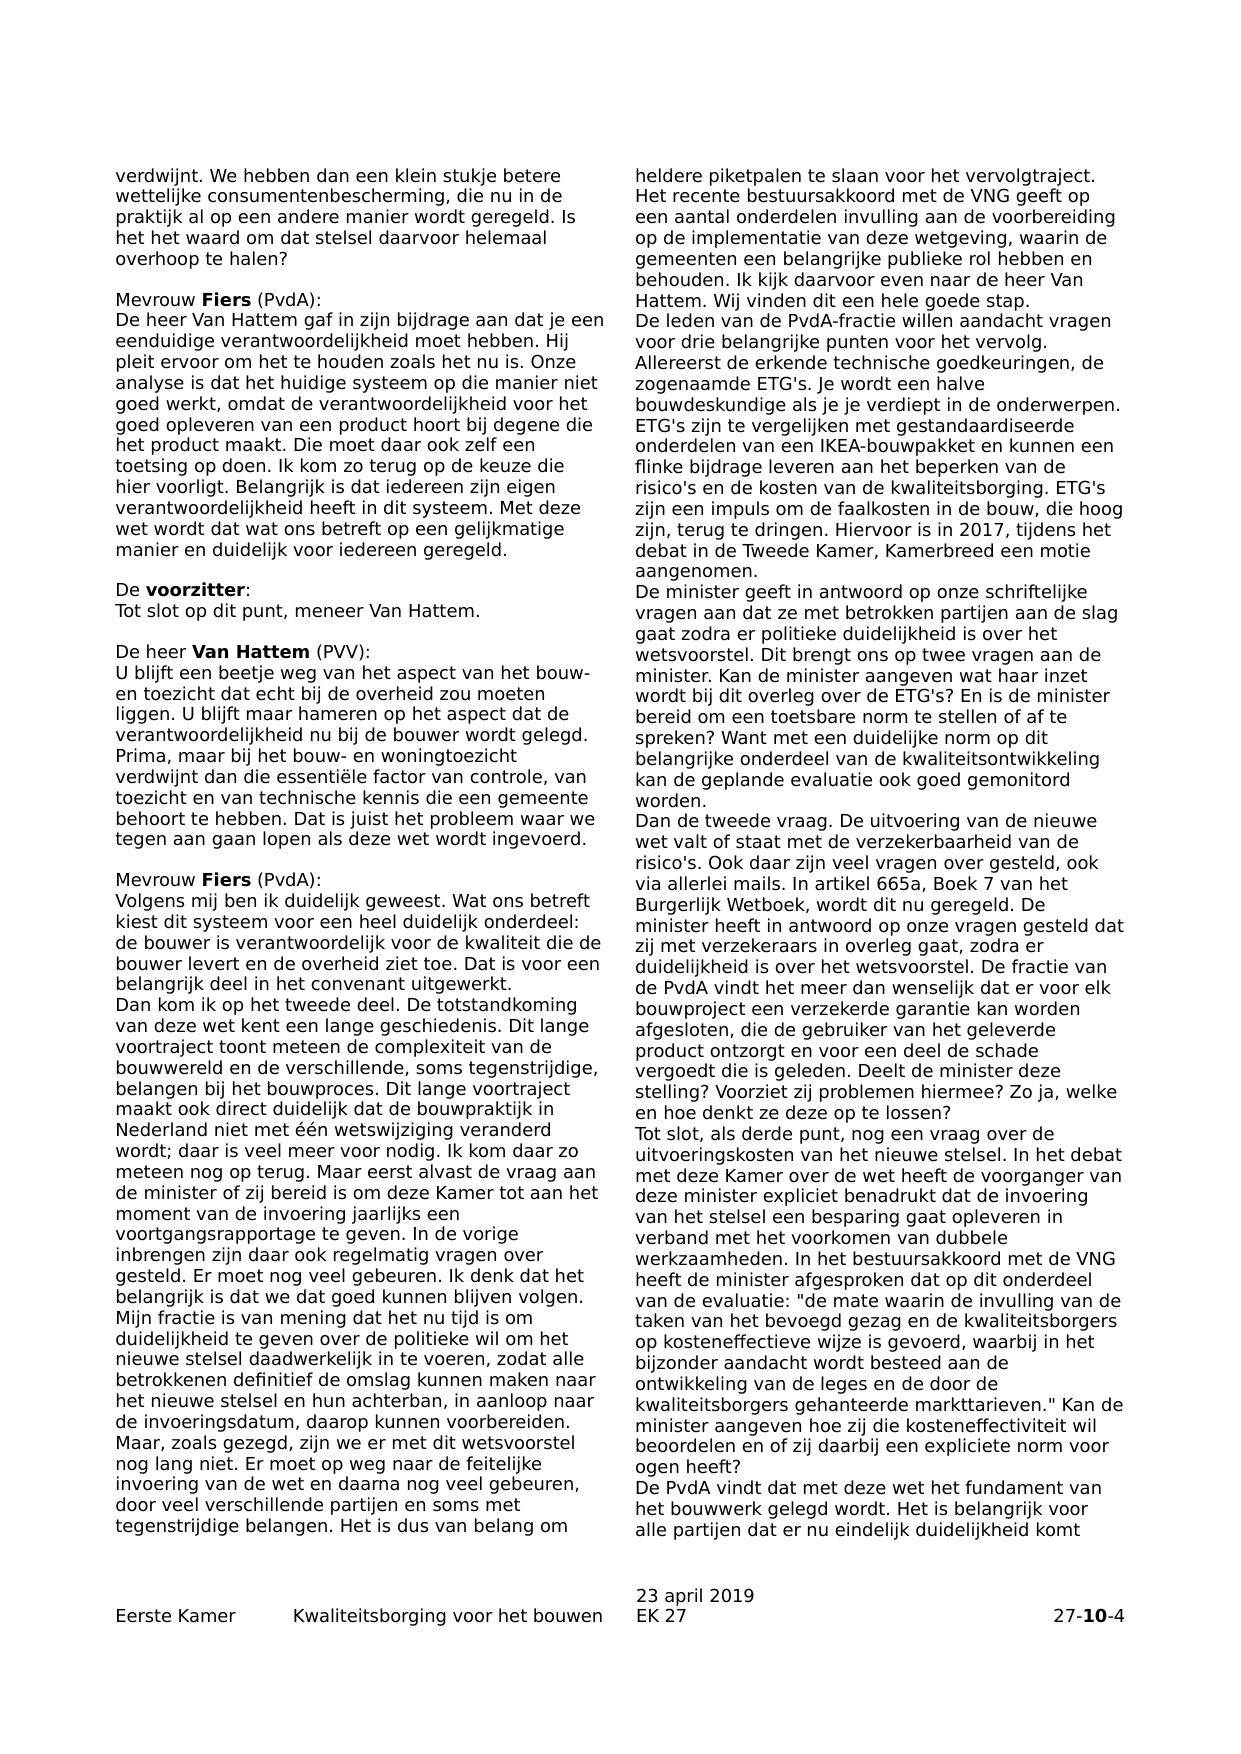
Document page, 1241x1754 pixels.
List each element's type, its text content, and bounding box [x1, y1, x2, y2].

text De leden van de PvdA-fractie willen aandacht vragen voor drie belangrijke punten voor het vervolg. Allereerst de erkende technische goedkeuringen, de zogenaamde ETG's. Je wordt een halve bouwdeskundige als je je verdiept in de onderwerpen. ETG's zijn te vergelijken met gestandaardiseerde onderdelen van een IKEA-bouwpakket en kunnen een flinke bijdrage leveren aan het beperken van de risico's en de kosten van de kwaliteitsborging. ETG's zijn een impuls om de faalkosten in de bouw, die hoog zijn, terug te dringen. Hiervoor is in 2017, tijdens het debat in de Tweede Kamer, Kamerbreed een motie aangenomen. [635, 311, 1125, 582]
text De PvdA vindt dat met deze wet het fundament van het bouwwerk gelegd wordt. Het is belangrijk voor alle partijen dat er nu eindelijk duidelijkheid komt [635, 1478, 1125, 1540]
text Tot slot op dit punt, meneer Van Hattem. [115, 601, 605, 622]
text Volgens mij ben ik duidelijk geweest. Wat ons betreft kiest dit systeem voor een heel duidelijk onderdeel: de bouwer is verantwoordelijk voor de kwaliteit die de bouwer levert en de overheid ziet toe. Dat is voor een belangrijk deel in het convenant uitgewerkt. [115, 891, 605, 995]
text Mevrouw Fiers (PvdA): [115, 289, 605, 310]
text heldere piketpalen te slaan voor het vervolgtraject. Het recente bestuursakkoord met de VNG geeft op een aantal onderdelen invulling aan de voorbereiding op de implementatie van deze wetgeving, waarin de gemeenten een belangrijke publieke rol hebben en behouden. Ik kijk daarvoor even naar de heer Van Hattem. Wij vinden dit een hele goede stap. [635, 165, 1125, 311]
text verdwijnt. We hebben dan een klein stukje betere wettelijke consumentenbescherming, die nu in de praktijk al op een andere manier wordt geregeld. Is het het waard om dat stelsel daarvoor helemaal overhoop te halen? [115, 165, 605, 269]
text De heer Van Hattem (PVV): [115, 642, 605, 662]
text Tot slot, als derde punt, nog een vraag over de uitvoeringskosten van het nieuwe stelsel. In het debat met deze Kamer over de wet heeft de voorganger van deze minister expliciet benadrukt dat de invoering van het stelsel een besparing gaat opleveren in verband met het voorkomen van dubbele werkzaamheden. In het bestuursakkoord met de VNG heeft de minister afgesproken dat op dit onderdeel van de evaluatie: "de mate waarin de invulling van de taken van het bevoegd gezag en de kwaliteitsborgers op kosteneffectieve wijze is gevoerd, waarbij in het bijzonder aandacht wordt besteed aan de ontwikkeling van de leges en de door de kwaliteitsborgers gehanteerde markttarieven." Kan de minister aangeven hoe zij die kosteneffectiviteit wil beoordelen en of zij daarbij een expliciete norm voor ogen heeft? [635, 1124, 1125, 1478]
text Mijn fractie is van mening dat het nu tijd is om duidelijkheid te geven over de politieke wil om het nieuwe stelsel daadwerkelijk in te voeren, zodat alle betrokkenen definitief de omslag kunnen maken naar het nieuwe stelsel en hun achterban, in aanloop naar de invoeringsdatum, daarop kunnen voorbereiden. Maar, zoals gezegd, zijn we er met dit wetsvoorstel nog lang niet. Er moet op weg naar de feitelijke invoering van de wet en daarna nog veel gebeuren, door veel verschillende partijen en soms met tegenstrijdige belangen. Het is dus van belang om [115, 1307, 605, 1537]
text De heer Van Hattem gaf in zijn bijdrage aan dat je een eenduidige verantwoordelijkheid moet hebben. Hij pleit ervoor om het te houden zoals het nu is. Onze analyse is dat het huidige systeem op die manier niet goed werkt, omdat de verantwoordelijkheid voor het goed opleveren van een product hoort bij degene die het product maakt. Die moet daar ook zelf een toetsing op doen. Ik kom zo terug op de keuze die hier voorligt. Belangrijk is dat iedereen zijn eigen verantwoordelijkheid heeft in dit systeem. Met deze wet wordt dat wat ons betreft op een gelijkmatige manier en duidelijk voor iedereen geregeld. [115, 310, 605, 560]
text De minister geeft in antwoord op onze schriftelijke vragen aan dat ze met betrokken partijen aan de slag gaat zodra er politieke duidelijkheid is over het wetsvoorstel. Dit brengt ons op twee vragen aan de minister. Kan de minister aangeven wat haar inzet wordt bij dit overleg over de ETG's? En is de minister bereid om een toetsbare norm te stellen of af te spreken? Want met een duidelijke norm op dit belangrijke onderdeel van de kwaliteitsontwikkeling kan de geplande evaluatie ook goed gemonitord worden. [635, 582, 1125, 811]
text Dan kom ik op het tweede deel. De totstandkoming van deze wet kent een lange geschiedenis. Dit lange voortraject toont meteen de complexiteit van de bouwwereld en de verschillende, soms tegenstrijdige, belangen bij het bouwproces. Dit lange voortraject maakt ook direct duidelijk dat de bouwpraktijk in Nederland niet met één wetswijziging veranderd wordt; daar is veel meer voor nodig. Ik kom daar zo meteen nog op terug. Maar eerst alvast de vraag aan de minister of zij bereid is om deze Kamer tot aan het moment van de invoering jaarlijks een voortgangsrapportage te geven. In de vorige inbrengen zijn daar ook regelmatig vragen over gesteld. Er moet nog veel gebeuren. Ik denk dat het belangrijk is dat we dat goed kunnen blijven volgen. [115, 995, 605, 1307]
text De voorzitter: [115, 580, 605, 601]
text Dan de tweede vraag. De uitvoering van de nieuwe wet valt of staat met de verzekerbaarheid van de risico's. Ook daar zijn veel vragen over gesteld, ook via allerlei mails. In artikel 665a, Boek 7 van het Burgerlijk Wetboek, wordt dit nu geregeld. De minister heeft in antwoord op onze vragen gesteld dat zij met verzekeraars in overleg gaat, zodra er duidelijkheid is over het wetsvoorstel. De fractie van de PvdA vindt het meer dan wenselijk dat er voor elk bouwproject een verzekerde garantie kan worden afgesloten, die de gebruiker van het geleverde product ontzorgt en voor een deel de schade vergoedt die is geleden. Deelt de minister deze stelling? Voorziet zij problemen hiermee? Zo ja, welke en hoe denkt ze deze op te lossen? [635, 811, 1125, 1124]
text U blijft een beetje weg van het aspect van het bouw- en toezicht dat echt bij de overheid zou moeten liggen. U blijft maar hameren op het aspect dat de verantwoordelijkheid nu bij de bouwer wordt gelegd. Prima, maar bij het bouw- en woningtoezicht verdwijnt dan die essentiële factor van controle, van toezicht en van technische kennis die een gemeente behoort te hebben. Dat is juist het probleem waar we tegen aan gaan lopen als deze wet wordt ingevoerd. [115, 662, 605, 850]
text Mevrouw Fiers (PvdA): [115, 870, 605, 891]
